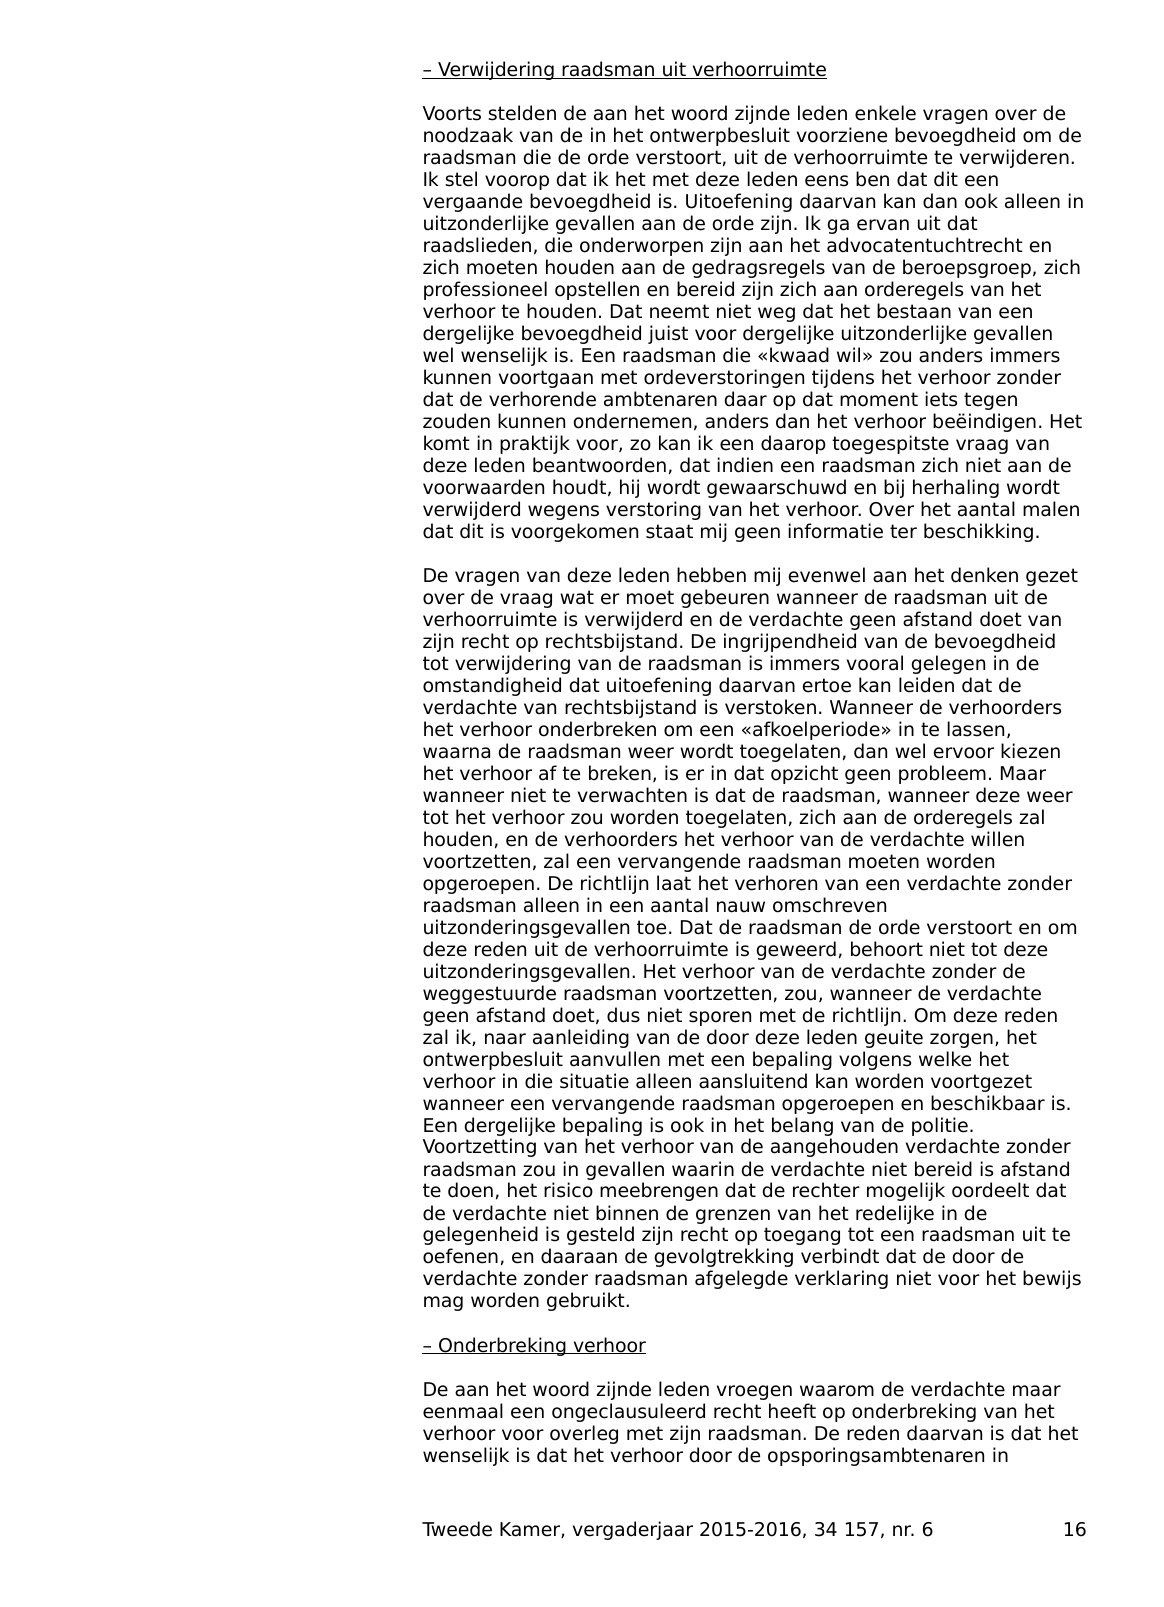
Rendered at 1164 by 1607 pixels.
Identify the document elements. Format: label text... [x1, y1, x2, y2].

subtitle – Onderbreking verhoor [422, 1334, 1087, 1356]
text De aan het woord zijnde leden vroegen waarom de verdachte maar eenmaal een ongeclausuleerd recht heeft op onderbreking van het verhoor voor overleg met zijn raadsman. De reden daarvan is dat het wenselijk is dat het verhoor door de opsporingsambtenaren in [422, 1379, 1087, 1467]
text De vragen van deze leden hebben mij evenwel aan het denken gezet over de vraag wat er moet gebeuren wanneer de raadsman uit de verhoorruimte is verwijderd en de verdachte geen afstand doet van zijn recht op rechtsbijstand. De ingrijpendheid van de bevoegdheid tot verwijdering van de raadsman is immers vooral gelegen in de omstandigheid dat uitoefening daarvan ertoe kan leiden dat de verdachte van rechtsbijstand is verstoken. Wanneer de verhoorders het verhoor onderbreken om een «afkoelperiode» in te lassen, waarna de raadsman weer wordt toegelaten, dan wel ervoor kiezen het verhoor af te breken, is er in dat opzicht geen probleem. Maar wanneer niet te verwachten is dat de raadsman, wanneer deze weer tot het verhoor zou worden toegelaten, zich aan de orderegels zal houden, en de verhoorders het verhoor van de verdachte willen voortzetten, zal een vervangende raadsman moeten worden opgeroepen. De richtlijn laat het verhoren van een verdachte zonder raadsman alleen in een aantal nauw omschreven uitzonderingsgevallen toe. Dat de raadsman de orde verstoort en om deze reden uit de verhoorruimte is geweerd, behoort niet tot deze uitzonderingsgevallen. Het verhoor van de verdachte zonder de weggestuurde raadsman voortzetten, zou, wanneer de verdachte geen afstand doet, dus niet sporen met de richtlijn. Om deze reden zal ik, naar aanleiding van de door deze leden geuite zorgen, het ontwerpbesluit aanvullen met een bepaling volgens welke het verhoor in die situatie alleen aansluitend kan worden voortgezet wanneer een vervangende raadsman opgeroepen en beschikbaar is. Een dergelijke bepaling is ook in het belang van de politie. Voortzetting van het verhoor van de aangehouden verdachte zonder raadsman zou in gevallen waarin de verdachte niet bereid is afstand te doen, het risico meebrengen dat de rechter mogelijk oordeelt dat de verdachte niet binnen de grenzen van het redelijke in de gelegenheid is gesteld zijn recht op toegang tot een raadsman uit te oefenen, en daaraan de gevolgtrekking verbindt dat de door de verdachte zonder raadsman afgelegde verklaring niet voor het bewijs mag worden gebruikt. [422, 565, 1087, 1312]
subtitle – Verwijdering raadsman uit verhoorruimte [422, 59, 1087, 81]
text Voorts stelden de aan het woord zijnde leden enkele vragen over de noodzaak van de in het ontwerpbesluit voorziene bevoegdheid om de raadsman die de orde verstoort, uit de verhoorruimte te verwijderen. Ik stel voorop dat ik het met deze leden eens ben dat dit een vergaande bevoegdheid is. Uitoefening daarvan kan dan ook alleen in uitzonderlijke gevallen aan de orde zijn. Ik ga ervan uit dat raadslieden, die onderworpen zijn aan het advocatentuchtrecht en zich moeten houden aan de gedragsregels van de beroepsgroep, zich professioneel opstellen en bereid zijn zich aan orderegels van het verhoor te houden. Dat neemt niet weg dat het bestaan van een dergelijke bevoegdheid juist voor dergelijke uitzonderlijke gevallen wel wenselijk is. Een raadsman die «kwaad wil» zou anders immers kunnen voortgaan met ordeverstoringen tijdens het verhoor zonder dat de verhorende ambtenaren daar op dat moment iets tegen zouden kunnen ondernemen, anders dan het verhoor beëindigen. Het komt in praktijk voor, zo kan ik een daarop toegespitste vraag van deze leden beantwoorden, dat indien een raadsman zich niet aan de voorwaarden houdt, hij wordt gewaarschuwd en bij herhaling wordt verwijderd wegens verstoring van het verhoor. Over het aantal malen dat dit is voorgekomen staat mij geen informatie ter beschikking. [422, 103, 1087, 543]
